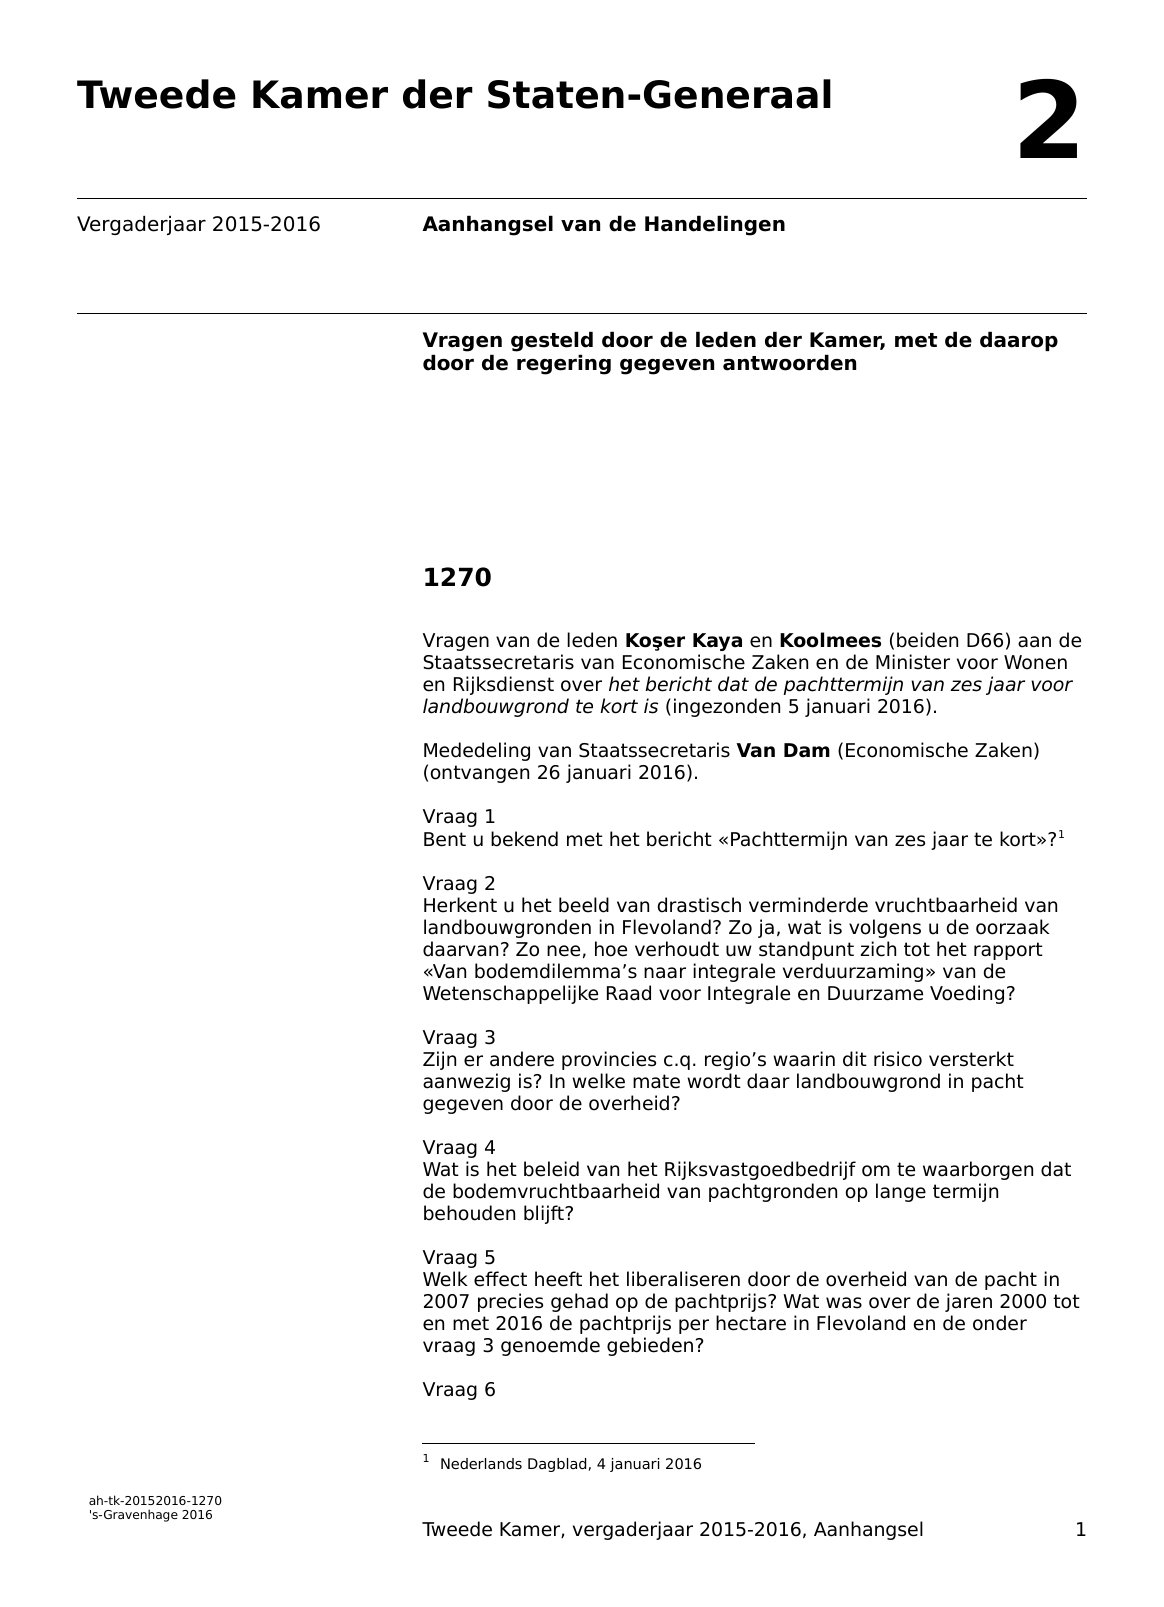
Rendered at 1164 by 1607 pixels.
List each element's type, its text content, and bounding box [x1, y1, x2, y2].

table_cell Vergaderjaar 2015-2016 [77, 199, 422, 313]
text Mededeling van Staatssecretaris Van Dam (Economische Zaken) (ontvangen 26 januari 2016). [422, 740, 1087, 784]
text Vragen van de leden Koşer Kaya en Koolmees (beiden D66) aan de Staatssecretaris van Economische Zaken en de Minister voor Wonen en Rijksdienst over het bericht dat de pachttermijn van zes jaar voor landbouwgrond te kort is (ingezonden 5 januari 2016). [422, 630, 1087, 718]
text Zijn er andere provincies c.q. regio’s waarin dit risico versterkt aanwezig is? In welke mate wordt daar landbouwgrond in pacht gegeven door de overheid? [422, 1049, 1087, 1114]
table_header 2 [886, 59, 1087, 198]
text 's-Gravenhage 2016 [88, 1508, 323, 1522]
text Vraag 4 [422, 1137, 1087, 1159]
text Bent u bekend met het bericht «Pachttermijn van zes jaar te kort»? [422, 828, 1087, 850]
text ah-tk-20152016-1270 [88, 1494, 323, 1508]
text Vraag 3 [422, 1027, 1087, 1049]
table_cell [77, 314, 422, 375]
table_cell Aanhangsel van de Handelingen [422, 199, 1087, 313]
table_header Tweede Kamer der Staten-Generaal [77, 59, 886, 198]
text Vraag 2 [422, 873, 1087, 894]
text Wat is het beleid van het Rijksvastgoedbedrijf om te waarborgen dat de bodemvruchtbaarheid van pachtgronden op lange termijn behouden blijft? [422, 1159, 1087, 1225]
text Herkent u het beeld van drastisch verminderde vruchtbaarheid van landbouwgronden in Flevoland? Zo ja, wat is volgens u de oorzaak daarvan? Zo nee, hoe verhoudt uw standpunt zich tot het rapport «Van bodemdilemma’s naar integrale verduurzaming» van de Wetenschappelijke Raad voor Integrale en Duurzame Voeding? [422, 894, 1087, 1004]
text Vraag 5 [422, 1247, 1087, 1269]
text Welk effect heeft het liberaliseren door de overheid van de pacht in 2007 precies gehad op de pachtprijs? Wat was over de jaren 2000 tot en met 2016 de pachtprijs per hectare in Flevoland en de onder vraag 3 genoemde gebieden? [422, 1269, 1087, 1357]
text Vraag 1 [422, 806, 1087, 828]
text Vraag 6 [422, 1379, 1087, 1401]
text Nederlands Dagblad, 4 januari 2016 [422, 1452, 1087, 1474]
table_cell Vragen gesteld door de leden der Kamer, met de daarop door de regering gegeven antwoorden [422, 314, 1087, 375]
text 1270 [422, 563, 1087, 592]
